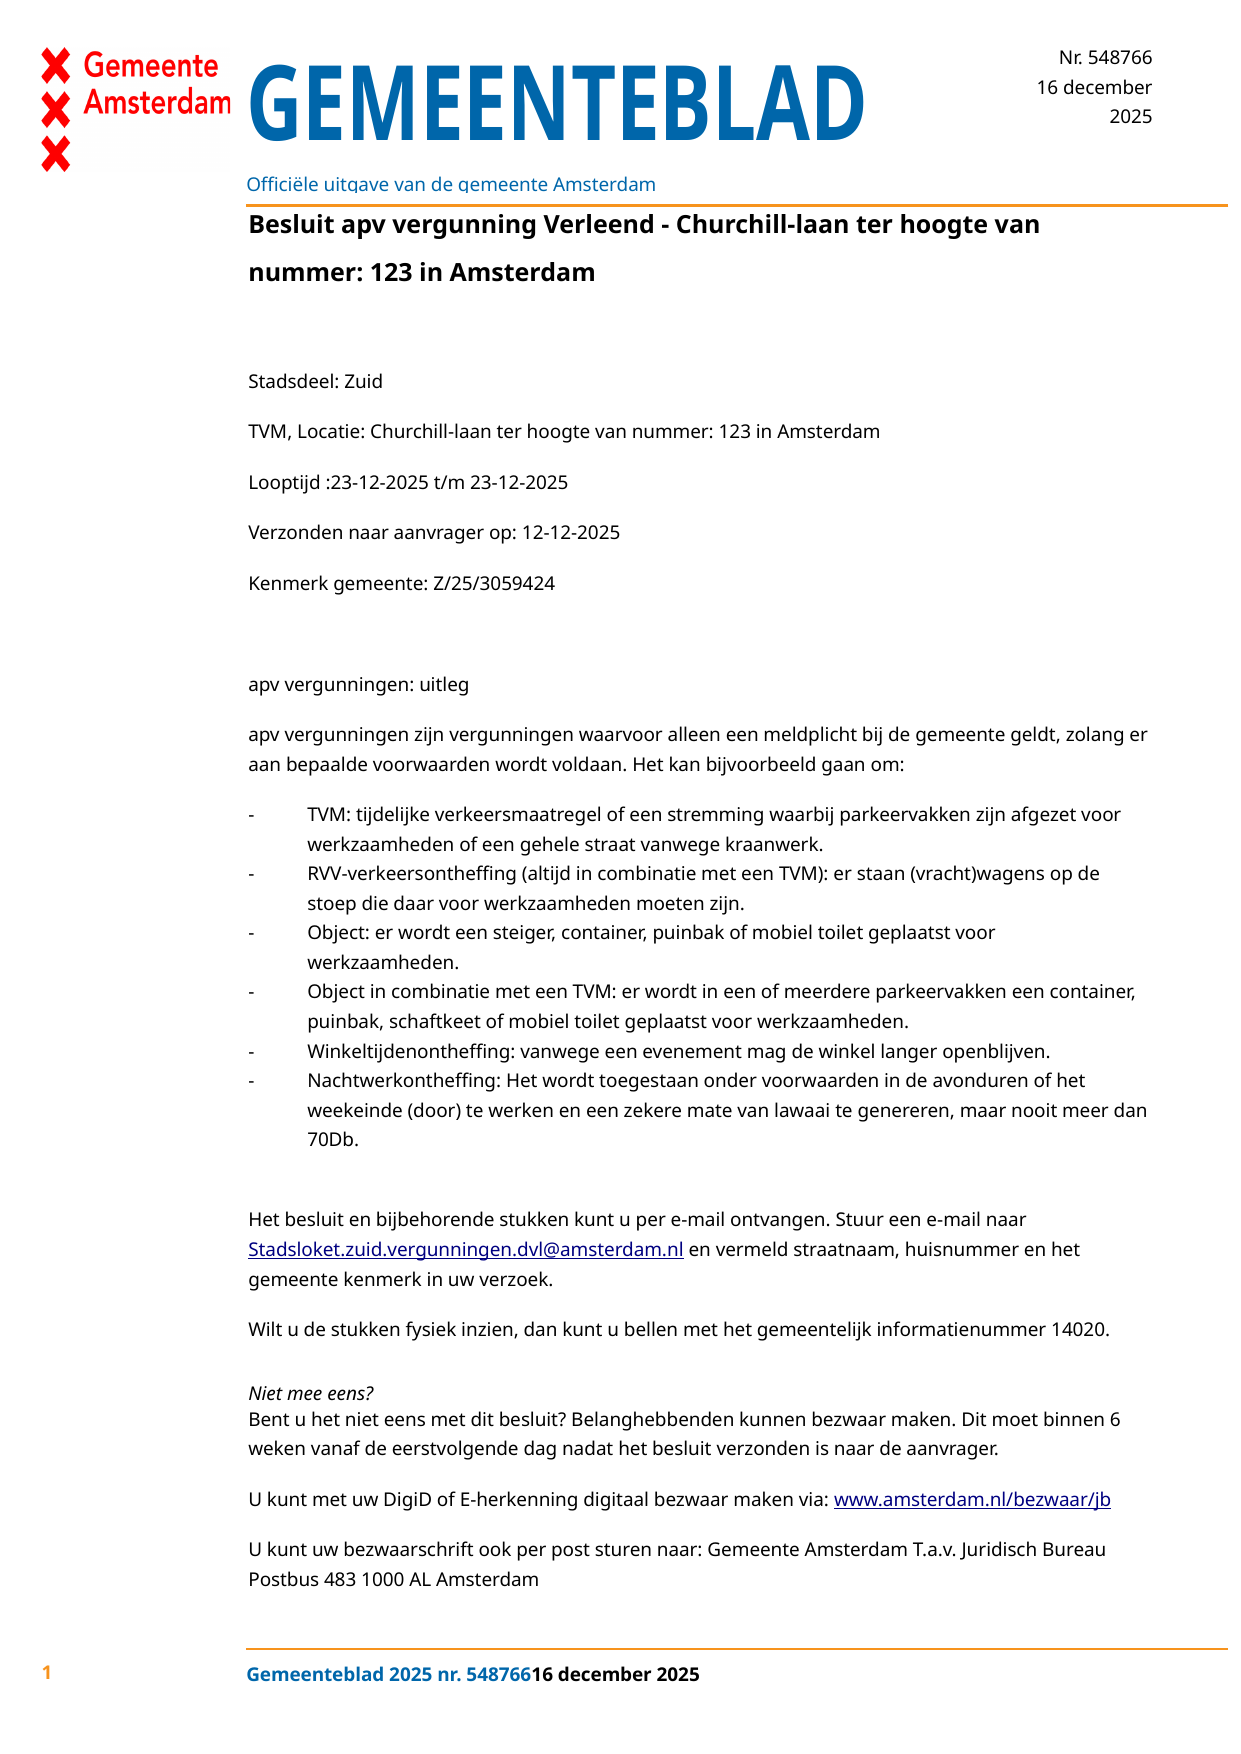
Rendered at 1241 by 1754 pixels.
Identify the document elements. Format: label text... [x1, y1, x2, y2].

text apv vergunningen: uitleg [248, 671, 1152, 697]
picture [41, 47, 231, 172]
text U kunt uw bezwaarschrift ook per post sturen naar: Gemeente Amsterdam T.a.v. Juridisch Bureau Postbus 483 1000 AL Amsterdam [248, 1536, 1152, 1592]
list Object in combinatie met een TVM: er wordt in een of meerdere parkeervakken een container, puinbak, schaftkeet of mobiel toilet geplaatst voor werkzaamheden. [248, 979, 1152, 1034]
list TVM: tijdelijke verkeersmaatregel of een stremming waarbij parkeervakken zijn afgezet voor werkzaamheden of een gehele straat vanwege kraanwerk. [248, 801, 1152, 857]
text Besluit apv vergunning Verleend - Churchill-laan ter hoogte van nummer: 123 in Amsterdam [248, 207, 1152, 288]
text TVM, Locatie: Churchill-laan ter hoogte van nummer: 123 in Amsterdam [248, 419, 1152, 444]
list Winkeltijdenontheffing: vanwege een evenement mag de winkel langer openblijven. [248, 1038, 1152, 1064]
text Bent u het niet eens met dit besluit? Belanghebbenden kunnen bezwaar maken. Dit moet binnen 6 weken vanaf de eerstvolgende dag nadat het besluit verzonden is naar de aanvrager. [248, 1406, 1152, 1461]
text Looptijd :23-12-2025 t/m 23-12-2025 [248, 469, 1152, 495]
list RVV-verkeersontheffing (altijd in combinatie met een TVM): er staan (vracht)wagens op de stoep die daar voor werkzaamheden moeten zijn. [248, 860, 1152, 916]
list Object: er wordt een steiger, container, puinbak of mobiel toilet geplaatst voor werkzaamheden. [248, 919, 1152, 975]
text apv vergunningen zijn vergunningen waarvoor alleen een meldplicht bij de gemeente geldt, zolang er aan bepaalde voorwaarden wordt voldaan. Het kan bijvoorbeeld gaan om: [248, 721, 1152, 777]
text Kenmerk gemeente: Z/25/3059424 [248, 570, 1152, 596]
text U kunt met uw DigiD of E-herkenning digitaal bezwaar maken via: www.amsterdam.nl/bezwaar/jb [248, 1486, 1152, 1512]
list Nachtwerkontheffing: Het wordt toegestaan onder voorwaarden in de avonduren of het weekeinde (door) te werken en een zekere mate van lawaai te genereren, maar nooit meer dan 70Db. [248, 1067, 1152, 1152]
text Het besluit en bijbehorende stukken kunt u per e-mail ontvangen. Stuur een e-mail naar Stadsloket.zuid.vergunningen.dvl@amsterdam.nl en vermeld straatnaam, huisnummer en het gemeente kenmerk in uw verzoek. [248, 1207, 1152, 1292]
text Niet mee eens? [248, 1380, 1152, 1406]
text Stadsdeel: Zuid [248, 368, 1152, 394]
text Wilt u de stukken fysiek inzien, dan kunt u bellen met het gemeentelijk informatienummer 14020. [248, 1316, 1152, 1342]
text Verzonden naar aanvrager op: 12-12-2025 [248, 519, 1152, 545]
